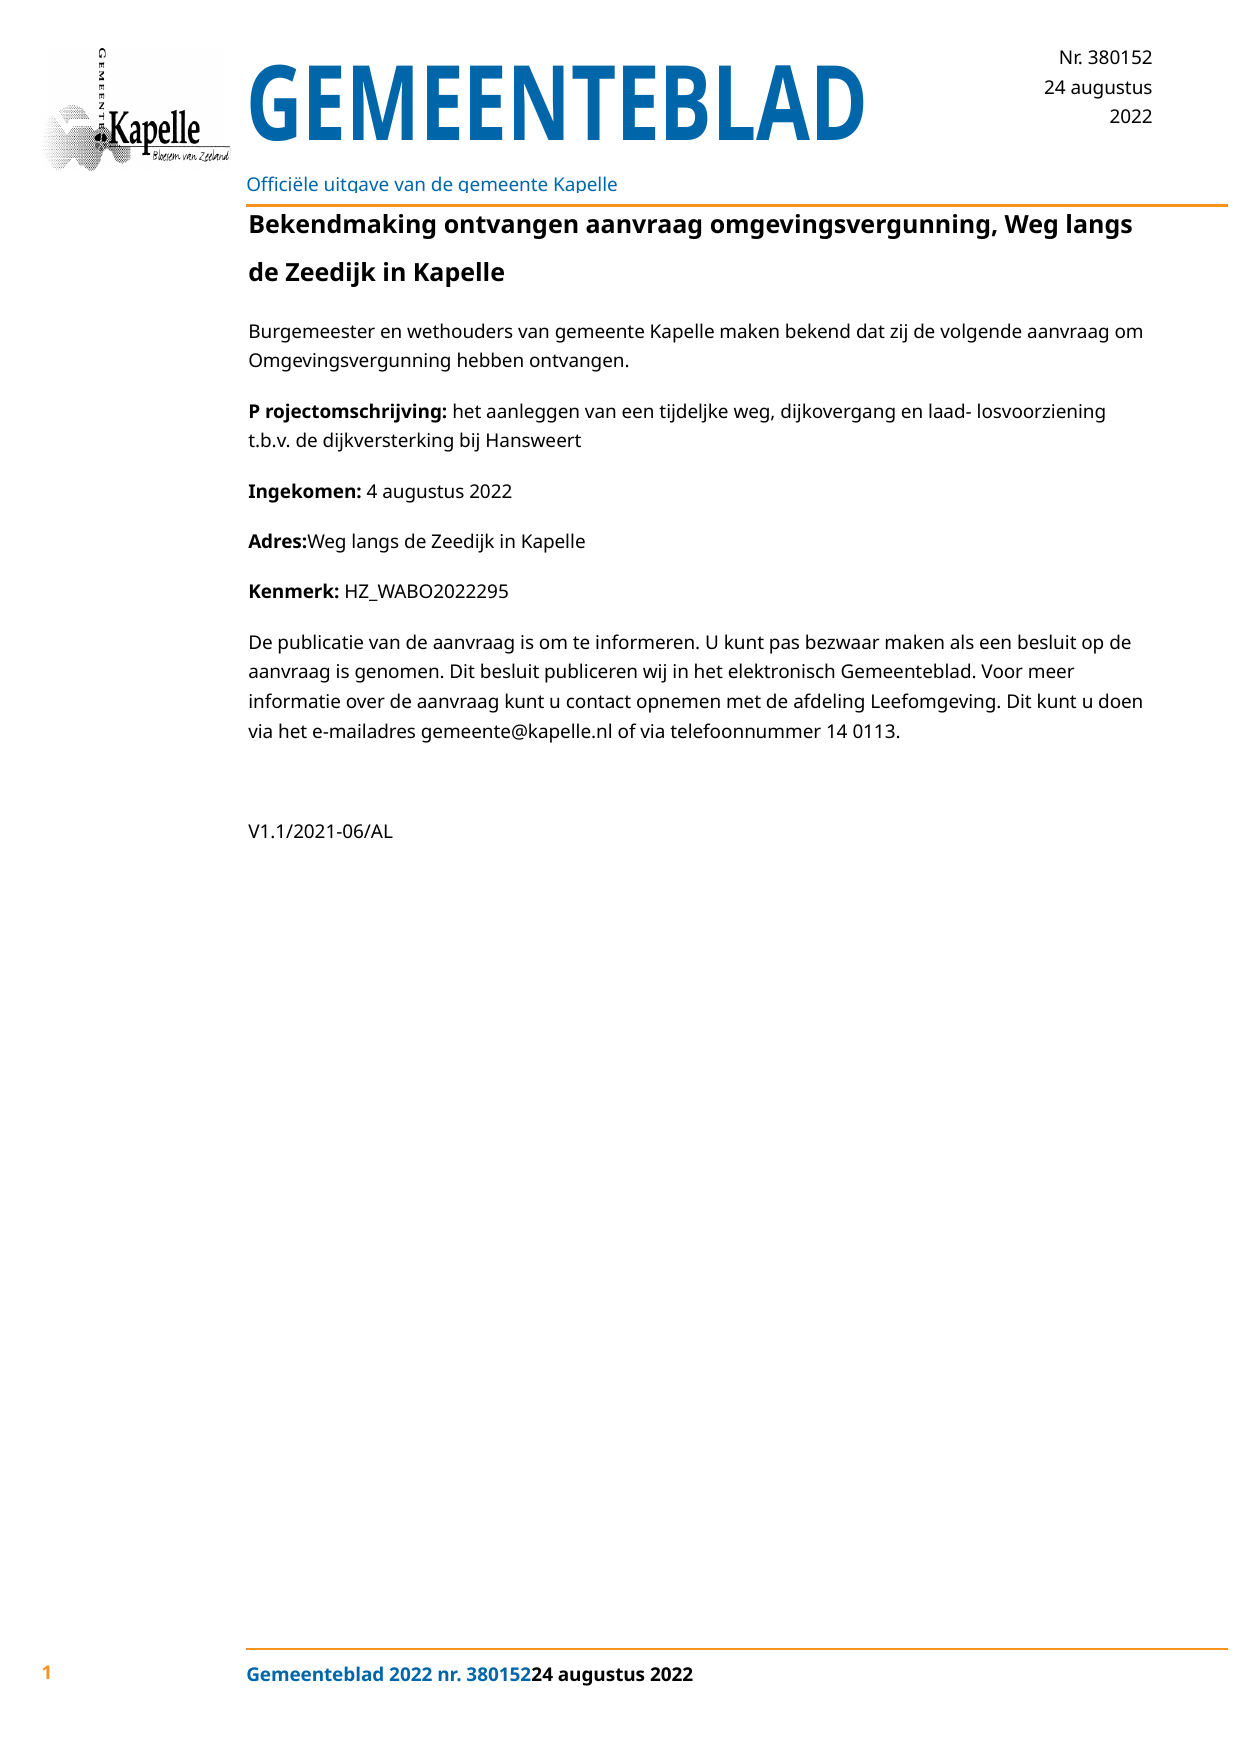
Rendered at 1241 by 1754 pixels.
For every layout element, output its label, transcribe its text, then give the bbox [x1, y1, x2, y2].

text P rojectomschrijving: het aanleggen van een tijdeljke weg, dijkovergang en laad- losvoorziening t.b.v. de dijkversterking bij Hansweert [248, 398, 1152, 453]
text Burgemeester en wethouders van gemeente Kapelle maken bekend dat zij de volgende aanvraag om Omgevingsvergunning hebben ontvangen. [248, 318, 1152, 373]
text Kenmerk: HZ_WABO2022295 [248, 579, 1152, 604]
text Ingekomen: 4 augustus 2022 [248, 478, 1152, 504]
text De publicatie van de aanvraag is om te informeren. U kunt pas bezwaar maken als een besluit op de aanvraag is genomen. Dit besluit publiceren wij in het elektronisch Gemeenteblad. Voor meer informatie over de aanvraag kunt u contact opnemen met de afdeling Leefomgeving. Dit kunt u doen via het e-mailadres gemeente@kapelle.nl of via telefoonnummer 14 0113. [248, 629, 1152, 744]
picture [41, 47, 231, 172]
text Adres:Weg langs de Zeedijk in Kapelle [248, 528, 1152, 554]
text V1.1/2021-06/AL [248, 819, 1152, 844]
text Bekendmaking ontvangen aanvraag omgevingsvergunning, Weg langs de Zeedijk in Kapelle [248, 207, 1152, 288]
